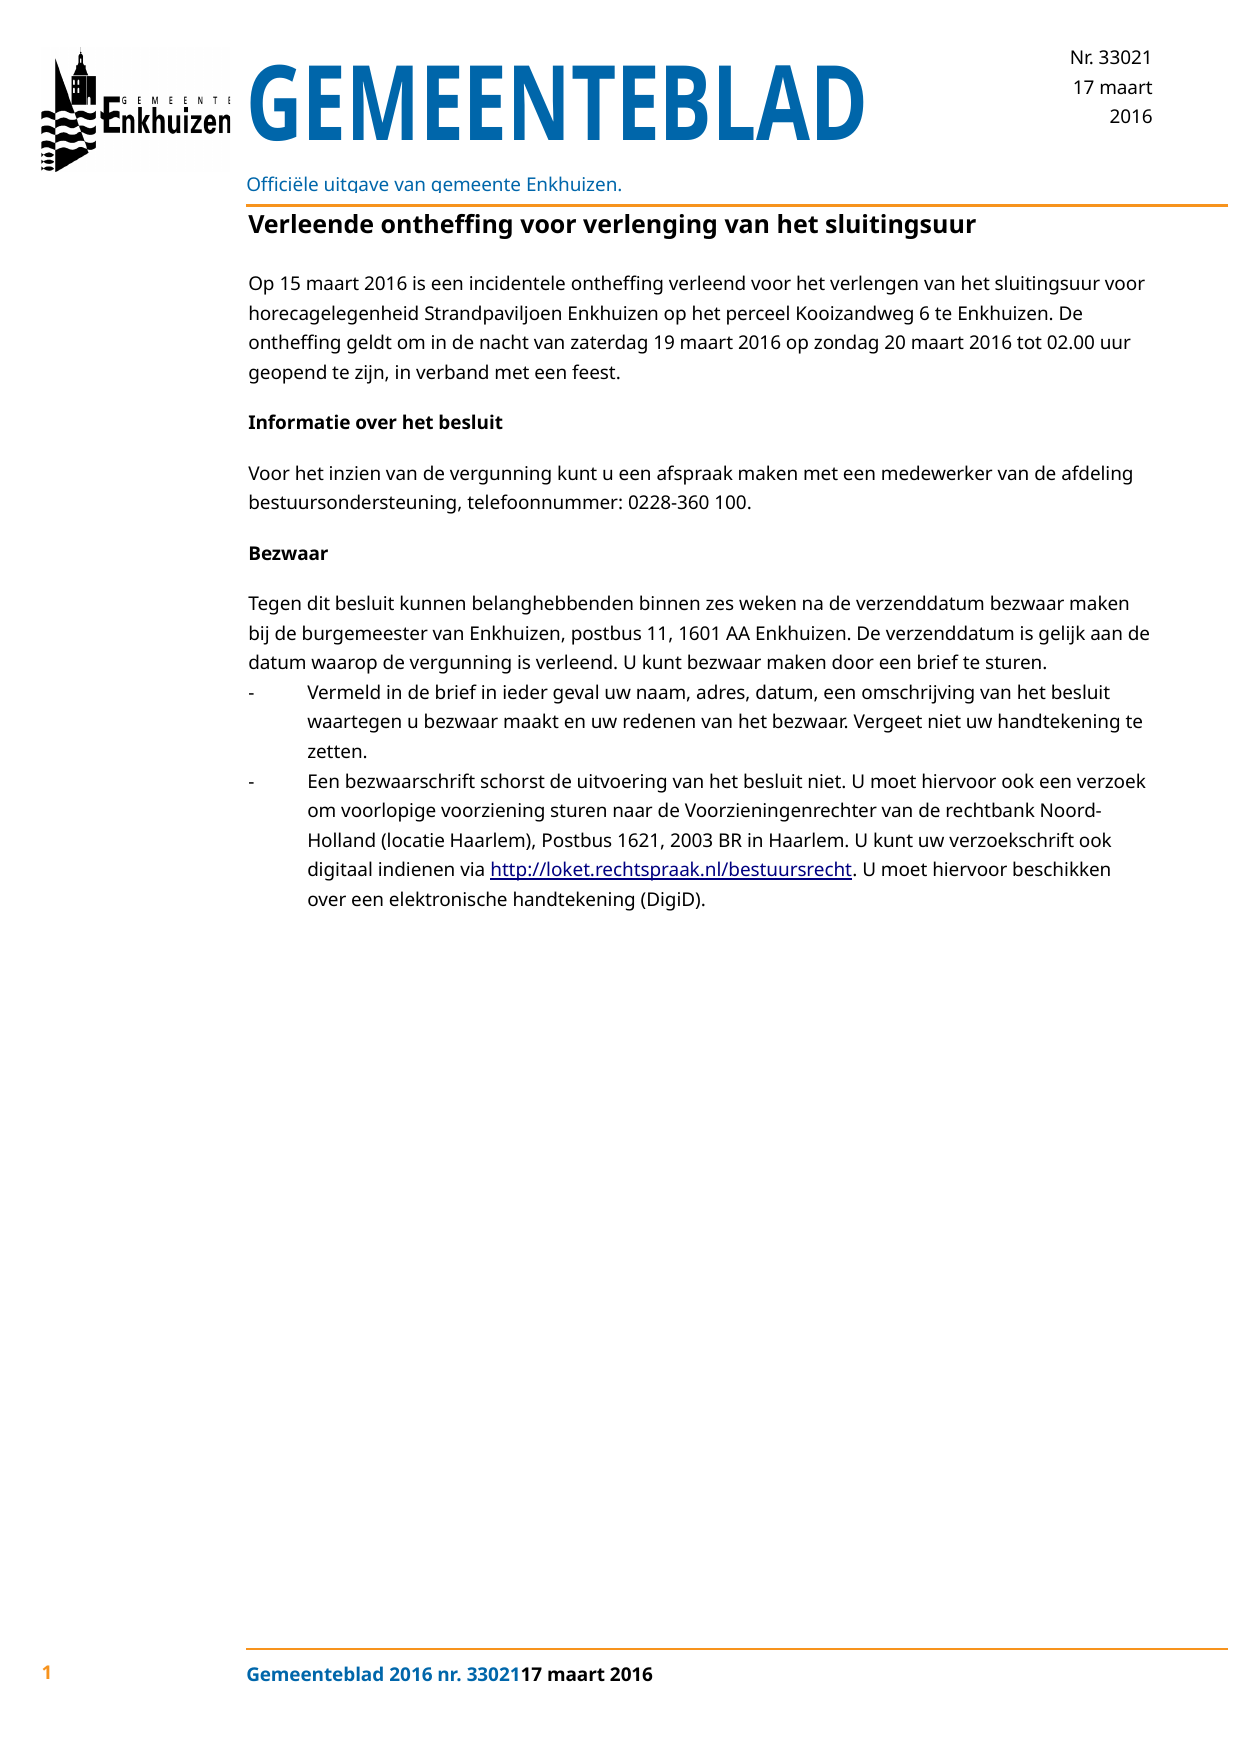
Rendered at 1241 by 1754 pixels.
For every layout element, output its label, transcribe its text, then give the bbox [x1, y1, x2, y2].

list Een bezwaarschrift schorst de uitvoering van het besluit niet. U moet hiervoor ook een verzoek om voorlopige voorziening sturen naar de Voorzieningenrechter van de rechtbank Noord-Holland (locatie Haarlem), Postbus 1621, 2003 BR in Haarlem. U kunt uw verzoekschrift ook digitaal indienen via http://loket.rechtspraak.nl/bestuursrecht. U moet hiervoor beschikken over een elektronische handtekening (DigiD). [248, 768, 1152, 912]
text Verleende ontheffing voor verlenging van het sluitingsuur [248, 207, 1152, 241]
list Vermeld in de brief in ieder geval uw naam, adres, datum, een omschrijving van het besluit waartegen u bezwaar maakt en uw redenen van het bezwaar. Vergeet niet uw handtekening te zetten. [248, 679, 1152, 764]
text Informatie over het besluit [248, 409, 1152, 435]
text Bezwaar [248, 540, 1152, 566]
picture [41, 47, 231, 172]
text Tegen dit besluit kunnen belanghebbenden binnen zes weken na de verzenddatum bezwaar maken bij de burgemeester van Enkhuizen, postbus 11, 1601 AA Enkhuizen. De verzenddatum is gelijk aan de datum waarop de vergunning is verleend. U kunt bezwaar maken door een brief te sturen. [248, 590, 1152, 675]
text Voor het inzien van de vergunning kunt u een afspraak maken met een medewerker van de afdeling bestuursondersteuning, telefoonnummer: 0228-360 100. [248, 460, 1152, 515]
text Op 15 maart 2016 is een incidentele ontheffing verleend voor het verlengen van het sluitingsuur voor horecagelegenheid Strandpaviljoen Enkhuizen op het perceel Kooizandweg 6 te Enkhuizen. De ontheffing geldt om in de nacht van zaterdag 19 maart 2016 op zondag 20 maart 2016 tot 02.00 uur geopend te zijn, in verband met een feest. [248, 270, 1152, 385]
